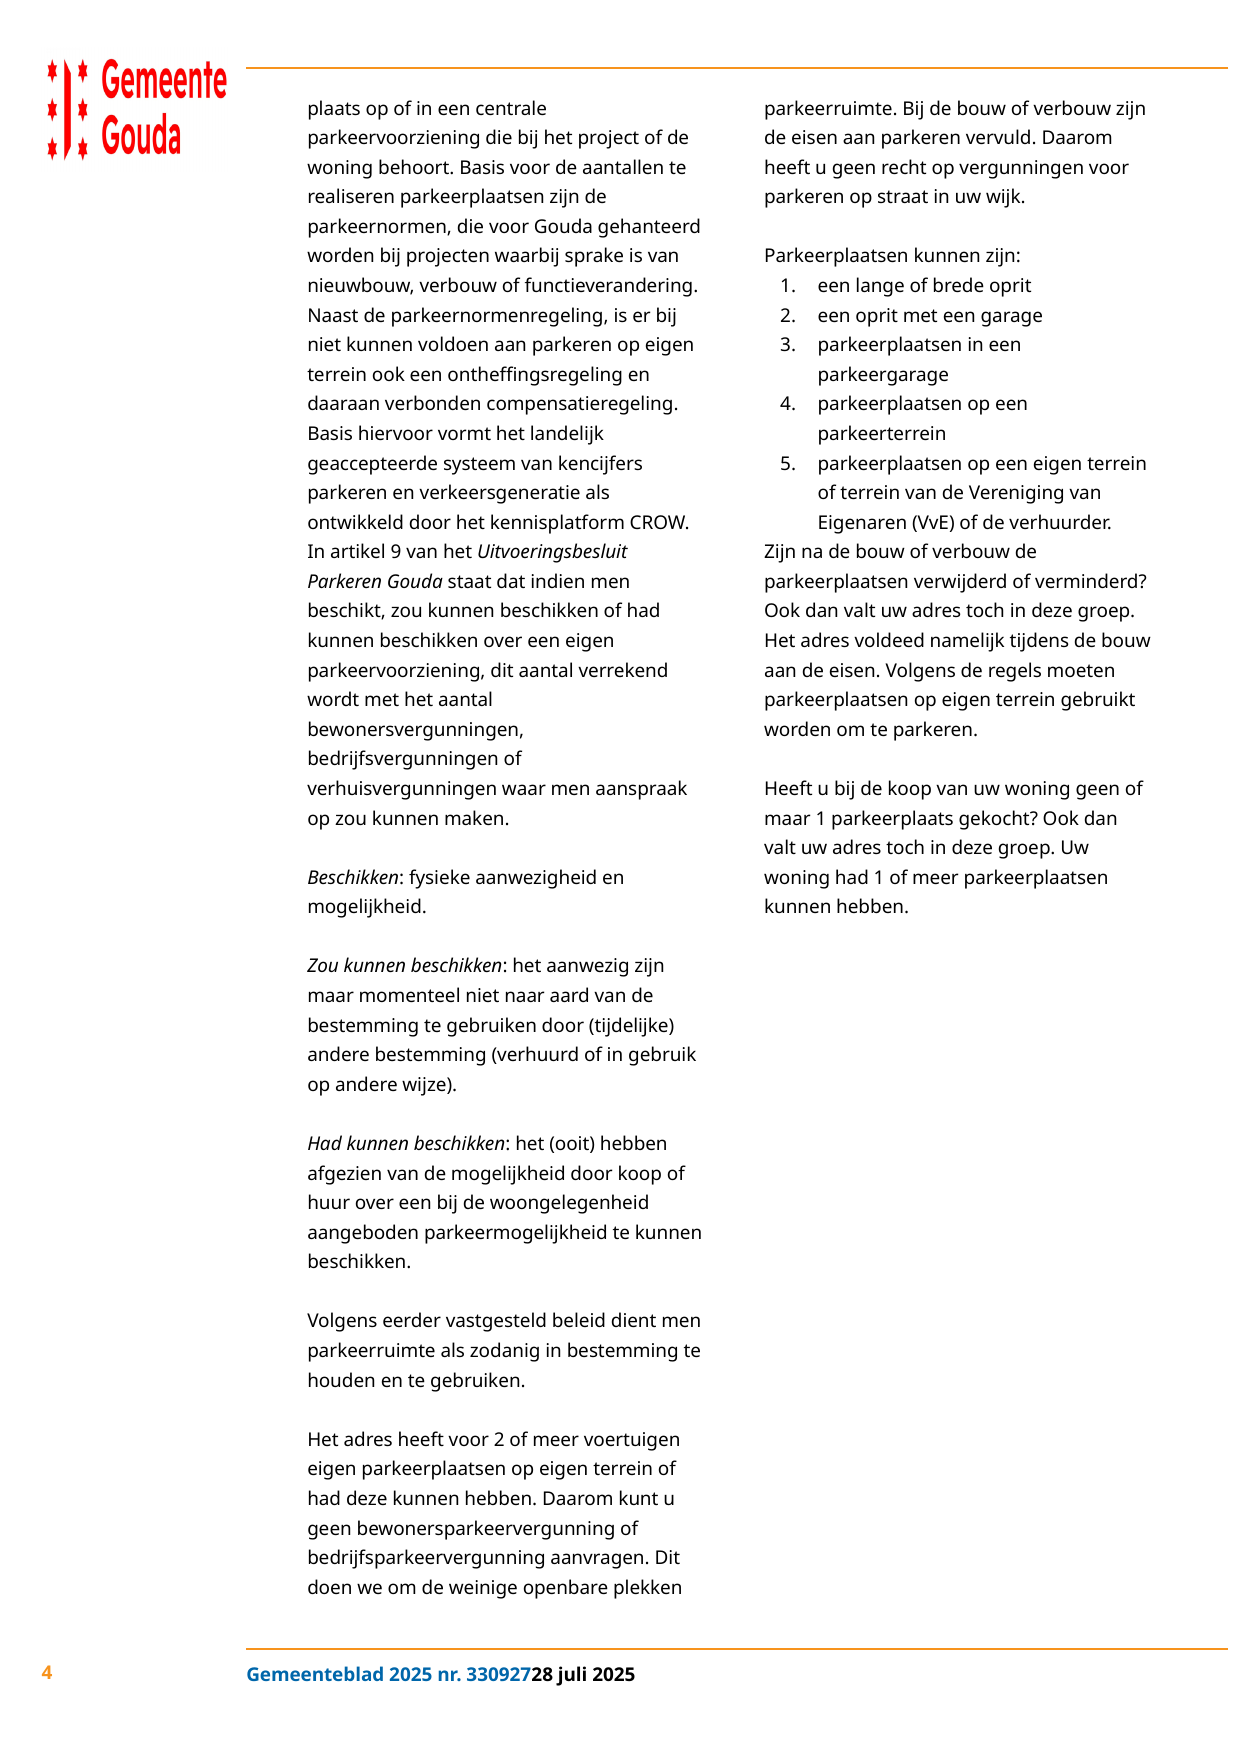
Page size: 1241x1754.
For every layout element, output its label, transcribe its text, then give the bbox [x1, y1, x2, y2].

table_cell plaats op of in een centrale parkeervoorziening die bij het project of de woning behoort. Basis voor de aantallen te realiseren parkeerplaatsen zijn de parkeernormen, die voor Gouda gehanteerd worden bij projecten waarbij sprake is van nieuwbouw, verbouw of functieverandering. Naast de parkeernormenregeling, is er bij niet kunnen voldoen aan parkeren op eigen terrein ook een ontheffingsregeling en daaraan verbonden compensatieregeling. Basis hiervoor vormt het landelijk geaccepteerde systeem van kencijfers parkeren en verkeersgeneratie als ontwikkeld door het kennisplatform CROW. In artikel 9 van het Uitvoeringsbesluit Parkeren Gouda staat dat indien men beschikt, zou kunnen beschikken of had kunnen beschikken over een eigen parkeervoorziening, dit aantal verrekend wordt met het aantal bewonersvergunningen, bedrijfsvergunningen of verhuisvergunningen waar men aanspraak op zou kunnen maken. Beschikken: fysieke aanwezigheid en mogelijkheid. Zou kunnen beschikken: het aanwezig zijn maar momenteel niet naar aard van de bestemming te gebruiken door (tijdelijke) andere bestemming (verhuurd of in gebruik op andere wijze). Had kunnen beschikken: het (ooit) hebben afgezien van de mogelijkheid door koop of huur over een bij de woongelegenheid aangeboden parkeermogelijkheid te kunnen beschikken. Volgens eerder vastgesteld beleid dient men parkeerruimte als zodanig in bestemming te houden en te gebruiken. Het adres heeft voor 2 of meer voertuigen eigen parkeerplaatsen op eigen terrein of had deze kunnen hebben. Daarom kunt u geen bewonersparkeervergunning of bedrijfsparkeervergunning aanvragen. Dit doen we om de weinige openbare plekken [248, 95, 705, 1600]
picture [41, 47, 231, 172]
table_cell parkeerruimte. Bij de bouw of verbouw zijn de eisen aan parkeren vervuld. Daarom heeft u geen recht op vergunningen voor parkeren op straat in uw wijk. Parkeerplaatsen kunnen zijn: een lange of brede oprit een oprit met een garage parkeerplaatsen in een parkeergarage parkeerplaatsen op een parkeerterrein parkeerplaatsen op een eigen terrein of terrein van de Vereniging van Eigenaren (VvE) of de verhuurder. Zijn na de bouw of verbouw de parkeerplaatsen verwijderd of verminderd? Ook dan valt uw adres toch in deze groep. Het adres voldeed namelijk tijdens de bouw aan de eisen. Volgens de regels moeten parkeerplaatsen op eigen terrein gebruikt worden om te parkeren. Heeft u bij de koop van uw woning geen of maar 1 parkeerplaats gekocht? Ook dan valt uw adres toch in deze groep. Uw woning had 1 of meer parkeerplaatsen kunnen hebben. [705, 95, 1152, 1600]
